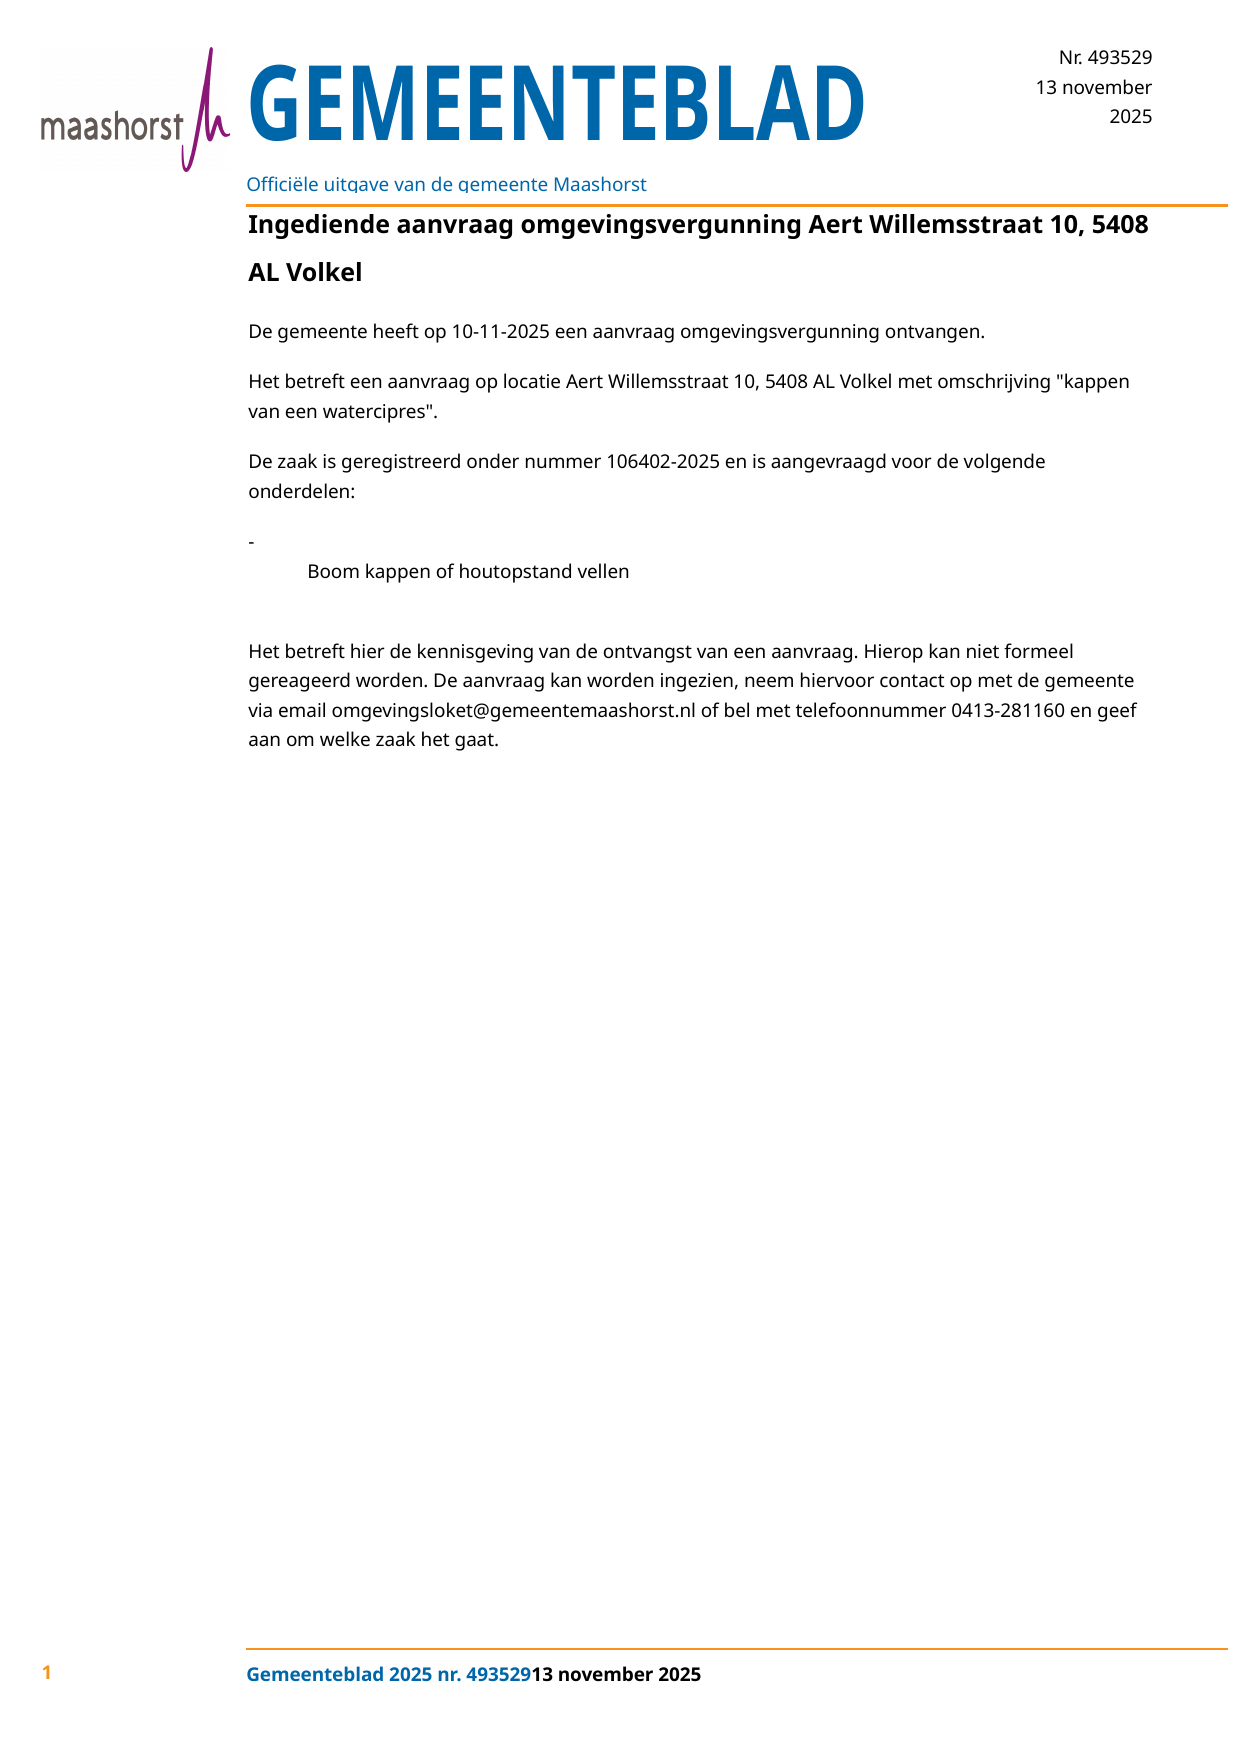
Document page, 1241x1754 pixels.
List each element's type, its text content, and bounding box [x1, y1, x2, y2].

text De zaak is geregistreerd onder nummer 106402-2025 en is aangevraagd voor de volgende onderdelen: [248, 448, 1152, 504]
text Ingediende aanvraag omgevingsvergunning Aert Willemsstraat 10, 5408 AL Volkel [248, 207, 1152, 288]
list Boom kappen of houtopstand vellen [248, 558, 1152, 584]
text Het betreft een aanvraag op locatie Aert Willemsstraat 10, 5408 AL Volkel met omschrijving "kappen van een watercipres". [248, 368, 1152, 424]
text Het betreft hier de kennisgeving van de ontvangst van een aanvraag. Hierop kan niet formeel gereageerd worden. De aanvraag kan worden ingezien, neem hiervoor contact op met de gemeente via email omgevingsloket@gemeentemaashorst.nl of bel met telefoonnummer 0413-281160 en geef aan om welke zaak het gaat. [248, 638, 1152, 752]
picture [41, 47, 231, 172]
text De gemeente heeft op 10-11-2025 een aanvraag omgevingsvergunning ontvangen. [248, 318, 1152, 344]
